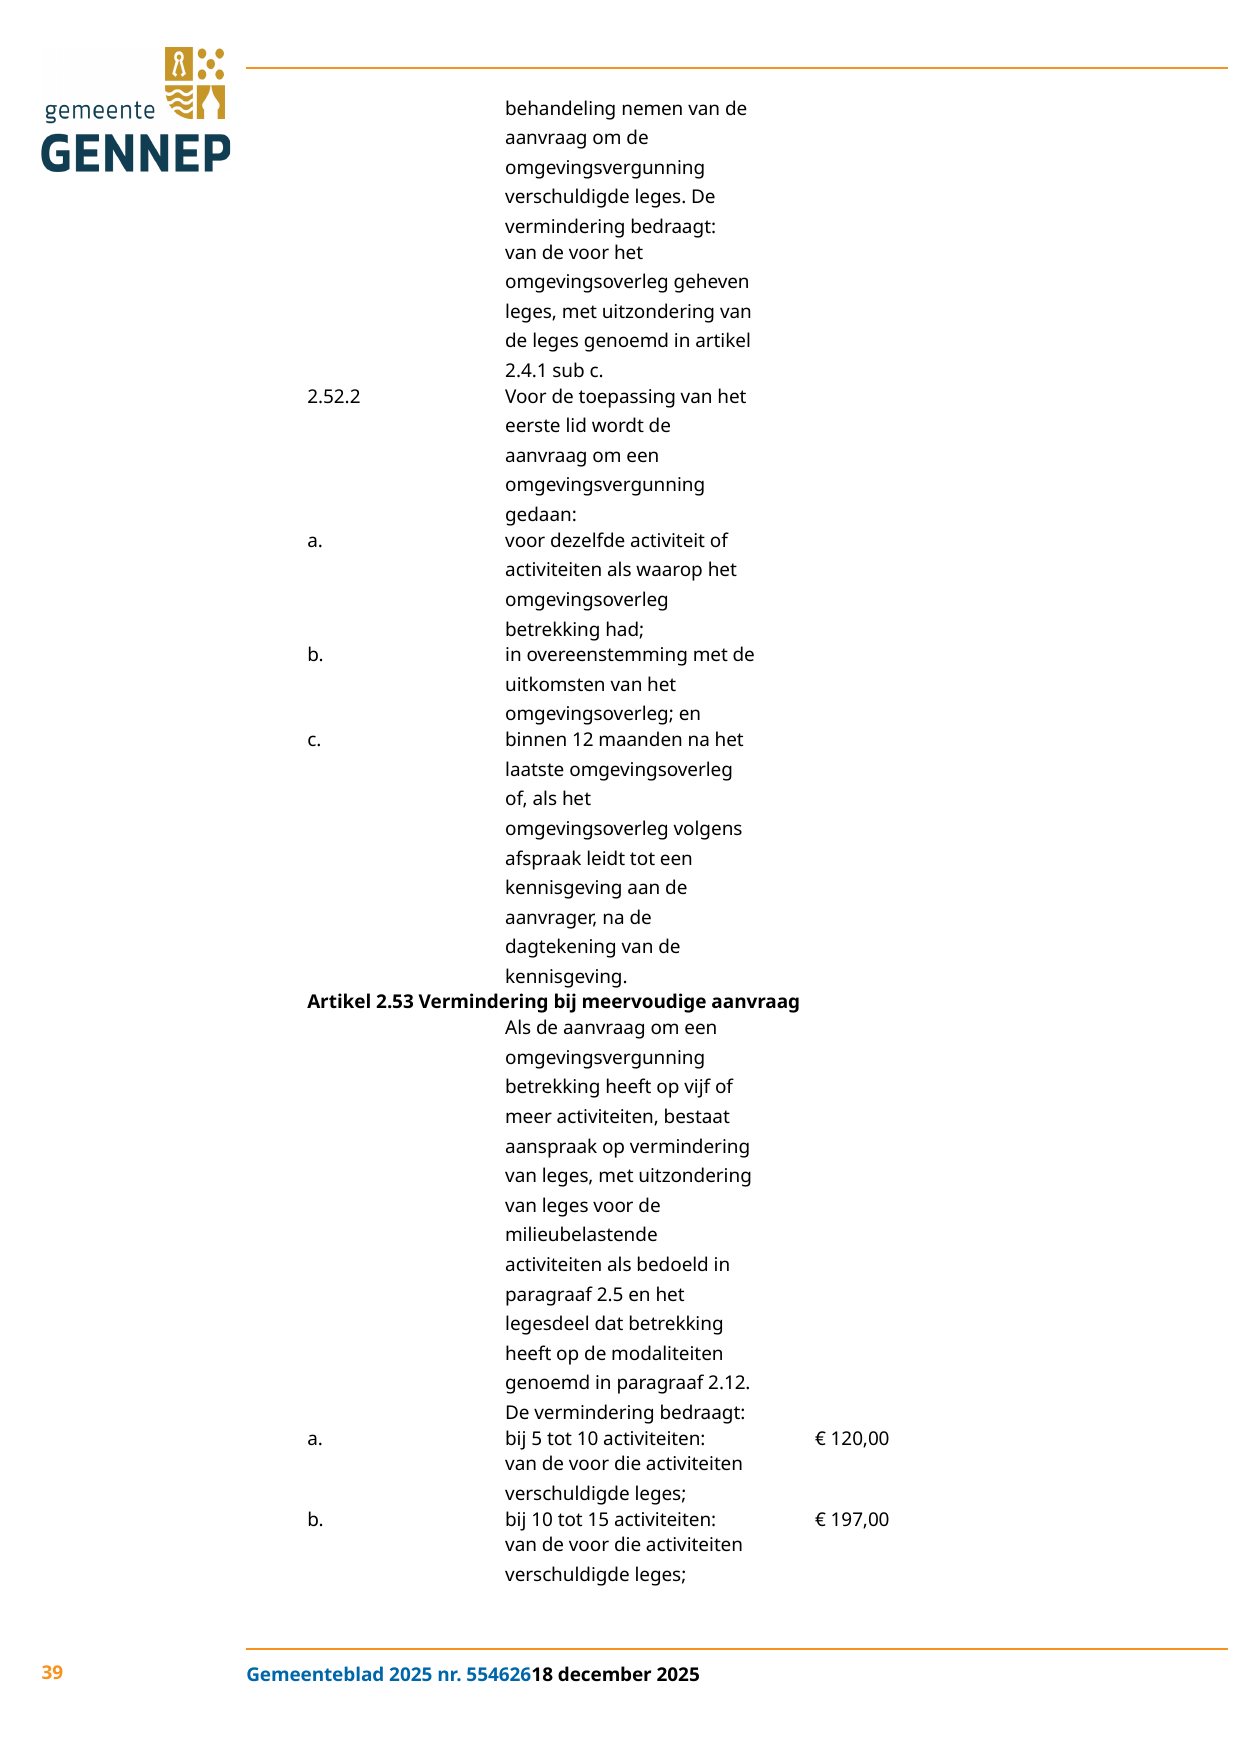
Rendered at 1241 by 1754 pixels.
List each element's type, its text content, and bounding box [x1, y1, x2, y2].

table_cell [756, 95, 954, 239]
table_cell Voor de toepassing van het eerste lid wordt de aanvraag om een omgevingsvergunning gedaan: [446, 383, 756, 527]
table_cell voor dezelfde activiteit of activiteiten als waarop het omgevingsoverleg betrekking had; [446, 527, 756, 641]
table_cell a. [248, 1425, 446, 1451]
table_cell binnen 12 maanden na het laatste omgevingsoverleg of, als het omgevingsoverleg volgens afspraak leidt tot een kennisgeving aan de aanvrager, na de dagtekening van de kennisgeving. [446, 726, 756, 989]
table_cell van de voor het omgevingsoverleg geheven leges, met uitzondering van de leges genoemd in artikel 2.4.1 sub c. [446, 239, 756, 383]
table_cell [756, 726, 954, 989]
table_cell [756, 383, 954, 527]
table_cell 2.52.2 [248, 383, 446, 527]
table_cell € 197,00 [756, 1506, 954, 1532]
table_cell b. [248, 641, 446, 726]
table_cell [954, 239, 1152, 383]
table_cell [248, 1015, 446, 1425]
table_cell [248, 1451, 446, 1506]
table_cell [248, 1532, 446, 1587]
table_cell van de voor die activiteiten verschuldigde leges; [446, 1451, 756, 1506]
table_cell [954, 726, 1152, 989]
table_cell [954, 1451, 1152, 1506]
table_cell bij 10 tot 15 activiteiten: [446, 1506, 756, 1532]
table_cell b. [248, 1506, 446, 1532]
table_cell [954, 1506, 1152, 1532]
table_cell c. [248, 726, 446, 989]
table_cell van de voor die activiteiten verschuldigde leges; [446, 1532, 756, 1587]
table_cell [756, 1015, 954, 1425]
table_cell [756, 1451, 954, 1506]
table_cell [954, 641, 1152, 726]
table_cell [756, 239, 954, 383]
table_cell Als de aanvraag om een omgevingsvergunning betrekking heeft op vijf of meer activiteiten, bestaat aanspraak op vermindering van leges, met uitzondering van leges voor de milieubelastende activiteiten als bedoeld in paragraaf 2.5 en het legesdeel dat betrekking heeft op de modaliteiten genoemd in paragraaf 2.12. De vermindering bedraagt: [446, 1015, 756, 1425]
table_cell bij 5 tot 10 activiteiten: [446, 1425, 756, 1451]
table_cell [756, 527, 954, 641]
table_cell [954, 1015, 1152, 1425]
table_cell [954, 383, 1152, 527]
table_cell [954, 1532, 1152, 1587]
table_cell [954, 1425, 1152, 1451]
table_cell [954, 527, 1152, 641]
table_cell [756, 1532, 954, 1587]
table_cell € 120,00 [756, 1425, 954, 1451]
picture [41, 47, 231, 172]
table_cell Artikel 2.53 Vermindering bij meervoudige aanvraag [248, 989, 954, 1014]
table_cell in overeenstemming met de uitkomsten van het omgevingsoverleg; en [446, 641, 756, 726]
table_cell [248, 239, 446, 383]
table_cell [756, 641, 954, 726]
table_cell [954, 95, 1152, 239]
table_cell a. [248, 527, 446, 641]
table_cell behandeling nemen van de aanvraag om de omgevingsvergunning verschuldigde leges. De vermindering bedraagt: [446, 95, 756, 239]
table_cell [248, 95, 446, 239]
